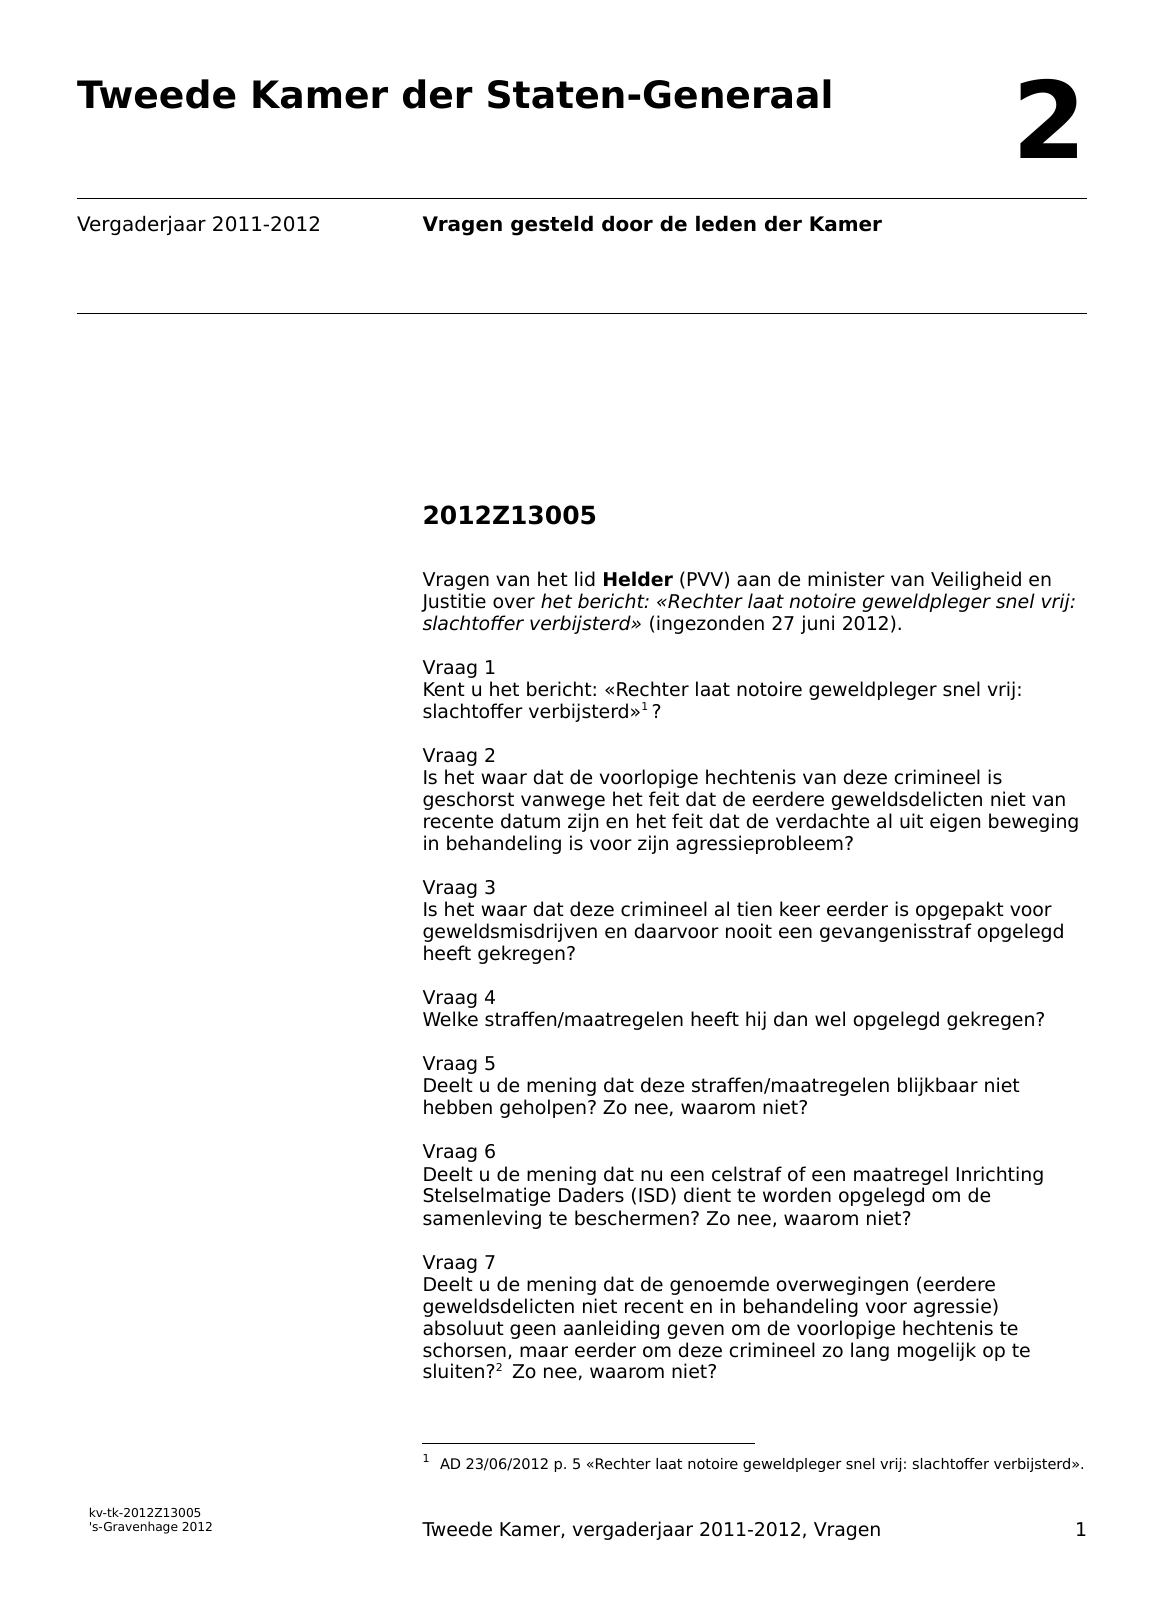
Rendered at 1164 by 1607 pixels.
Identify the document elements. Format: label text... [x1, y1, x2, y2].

text kv-tk-2012Z13005 [88, 1506, 323, 1520]
text Welke straffen/maatregelen heeft hij dan wel opgelegd gekregen? [422, 1009, 1087, 1031]
text Vraag 4 [422, 987, 1087, 1009]
text AD 23/06/2012 p. 5 «Rechter laat notoire geweldpleger snel vrij: slachtoffer verbijsterd». [422, 1452, 1087, 1474]
text 's-Gravenhage 2012 [88, 1520, 323, 1534]
text Vragen van het lid Helder (PVV) aan de minister van Veiligheid en Justitie over het bericht: «Rechter laat notoire geweldpleger snel vrij: slachtoffer verbijsterd» (ingezonden 27 juni 2012). [422, 569, 1087, 635]
text Vraag 1 [422, 657, 1087, 679]
text Vraag 2 [422, 745, 1087, 767]
text Vraag 7 [422, 1252, 1087, 1273]
text Vraag 3 [422, 877, 1087, 899]
text Deelt u de mening dat nu een celstraf of een maatregel Inrichting Stelselmatige Daders (ISD) dient te worden opgelegd om de samenleving te beschermen? Zo nee, waarom niet? [422, 1163, 1087, 1229]
text Deelt u de mening dat de genoemde overwegingen (eerdere geweldsdelicten niet recent en in behandeling voor agressie) absoluut geen aanleiding geven om de voorlopige hechtenis te schorsen, maar eerder om deze crimineel zo lang mogelijk op te sluiten? Zo nee, waarom niet? [422, 1273, 1087, 1383]
table_header Tweede Kamer der Staten-Generaal [77, 59, 886, 198]
text Deelt u de mening dat deze straffen/maatregelen blijkbaar niet hebben geholpen? Zo nee, waarom niet? [422, 1075, 1087, 1119]
table_header 2 [886, 59, 1087, 198]
table_cell Vragen gesteld door de leden der Kamer [422, 199, 1087, 313]
text Vraag 6 [422, 1141, 1087, 1163]
text Vraag 5 [422, 1053, 1087, 1075]
text Is het waar dat de voorlopige hechtenis van deze crimineel is geschorst vanwege het feit dat de eerdere geweldsdelicten niet van recente datum zijn en het feit dat de verdachte al uit eigen beweging in behandeling is voor zijn agressieprobleem? [422, 767, 1087, 855]
text Is het waar dat deze crimineel al tien keer eerder is opgepakt voor geweldsmisdrijven en daarvoor nooit een gevangenisstraf opgelegd heeft gekregen? [422, 899, 1087, 965]
text 2012Z13005 [422, 501, 1087, 531]
text Kent u het bericht: «Rechter laat notoire geweldpleger snel vrij: slachtoffer verbijsterd»? [422, 679, 1087, 723]
table_cell Vergaderjaar 2011-2012 [77, 199, 422, 313]
